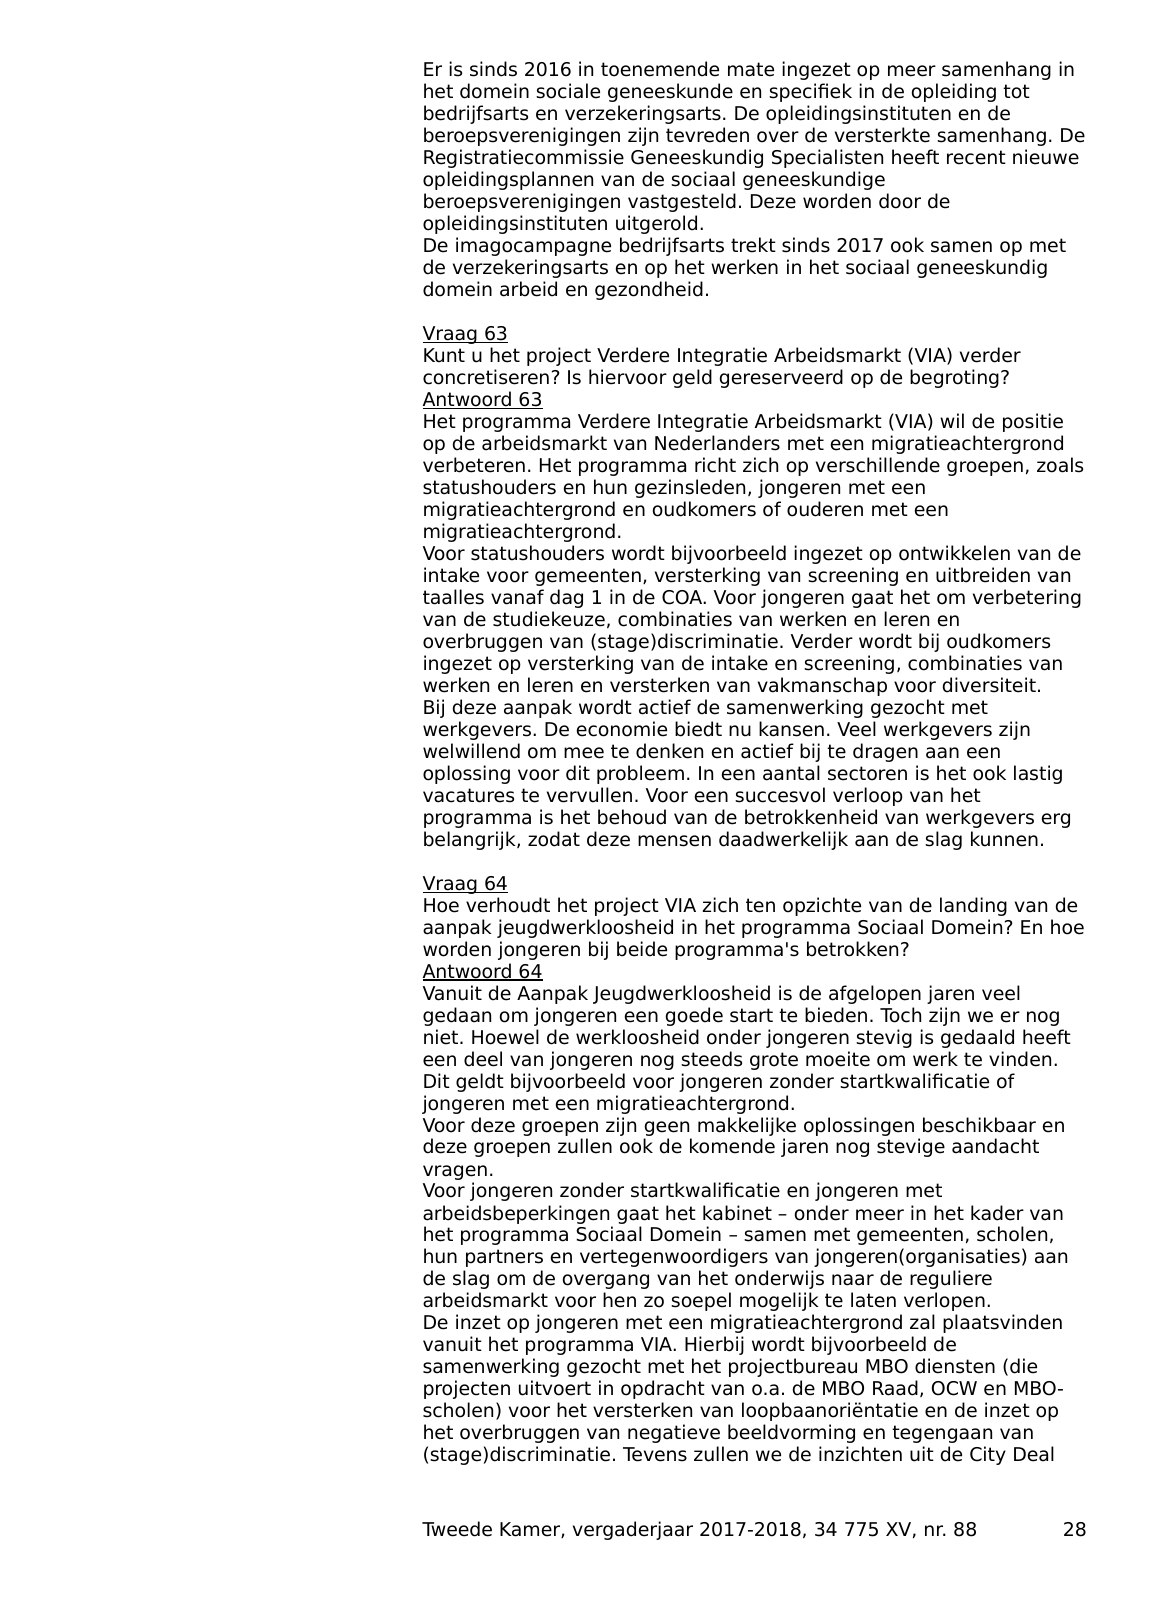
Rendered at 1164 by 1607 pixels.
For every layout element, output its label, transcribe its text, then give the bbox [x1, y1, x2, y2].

text Bij deze aanpak wordt actief de samenwerking gezocht met werkgevers. De economie biedt nu kansen. Veel werkgevers zijn welwillend om mee te denken en actief bij te dragen aan een oplossing voor dit probleem. In een aantal sectoren is het ook lastig vacatures te vervullen. Voor een succesvol verloop van het programma is het behoud van de betrokkenheid van werkgevers erg belangrijk, zodat deze mensen daadwerkelijk aan de slag kunnen. [422, 697, 1087, 851]
text Vraag 64 [422, 873, 1087, 895]
text Antwoord 64 [422, 961, 1087, 983]
text De inzet op jongeren met een migratieachtergrond zal plaatsvinden vanuit het programma VIA. Hierbij wordt bijvoorbeeld de samenwerking gezocht met het projectbureau MBO diensten (die projecten uitvoert in opdracht van o.a. de MBO Raad, OCW en MBO-scholen) voor het versterken van loopbaanoriëntatie en de inzet op het overbruggen van negatieve beeldvorming en tegengaan van (stage)discriminatie. Tevens zullen we de inzichten uit de City Deal [422, 1312, 1087, 1466]
text Voor statushouders wordt bijvoorbeeld ingezet op ontwikkelen van de intake voor gemeenten, versterking van screening en uitbreiden van taalles vanaf dag 1 in de COA. Voor jongeren gaat het om verbetering van de studiekeuze, combinaties van werken en leren en overbruggen van (stage)discriminatie. Verder wordt bij oudkomers ingezet op versterking van de intake en screening, combinaties van werken en leren en versterken van vakmanschap voor diversiteit. [422, 543, 1087, 697]
text Er is sinds 2016 in toenemende mate ingezet op meer samenhang in het domein sociale geneeskunde en specifiek in de opleiding tot bedrijfsarts en verzekeringsarts. De opleidingsinstituten en de beroepsverenigingen zijn tevreden over de versterkte samenhang. De Registratiecommissie Geneeskundig Specialisten heeft recent nieuwe opleidingsplannen van de sociaal geneeskundige beroepsverenigingen vastgesteld. Deze worden door de opleidingsinstituten uitgerold. [422, 59, 1087, 235]
text Voor deze groepen zijn geen makkelijke oplossingen beschikbaar en deze groepen zullen ook de komende jaren nog stevige aandacht vragen. [422, 1114, 1087, 1180]
text De imagocampagne bedrijfsarts trekt sinds 2017 ook samen op met de verzekeringsarts en op het werken in het sociaal geneeskundig domein arbeid en gezondheid. [422, 235, 1087, 301]
text Het programma Verdere Integratie Arbeidsmarkt (VIA) wil de positie op de arbeidsmarkt van Nederlanders met een migratieachtergrond verbeteren. Het programma richt zich op verschillende groepen, zoals statushouders en hun gezinsleden, jongeren met een migratieachtergrond en oudkomers of ouderen met een migratieachtergrond. [422, 411, 1087, 543]
text Vraag 63 [422, 323, 1087, 345]
text Hoe verhoudt het project VIA zich ten opzichte van de landing van de aanpak jeugdwerkloosheid in het programma Sociaal Domein? En hoe worden jongeren bij beide programma's betrokken? [422, 895, 1087, 961]
text Vanuit de Aanpak Jeugdwerkloosheid is de afgelopen jaren veel gedaan om jongeren een goede start te bieden. Toch zijn we er nog niet. Hoewel de werkloosheid onder jongeren stevig is gedaald heeft een deel van jongeren nog steeds grote moeite om werk te vinden. Dit geldt bijvoorbeeld voor jongeren zonder startkwalificatie of jongeren met een migratieachtergrond. [422, 983, 1087, 1114]
text Kunt u het project Verdere Integratie Arbeidsmarkt (VIA) verder concretiseren? Is hiervoor geld gereserveerd op de begroting? [422, 345, 1087, 389]
text Antwoord 63 [422, 389, 1087, 411]
text Voor jongeren zonder startkwalificatie en jongeren met arbeidsbeperkingen gaat het kabinet – onder meer in het kader van het programma Sociaal Domein – samen met gemeenten, scholen, hun partners en vertegenwoordigers van jongeren(organisaties) aan de slag om de overgang van het onderwijs naar de reguliere arbeidsmarkt voor hen zo soepel mogelijk te laten verlopen. [422, 1180, 1087, 1312]
